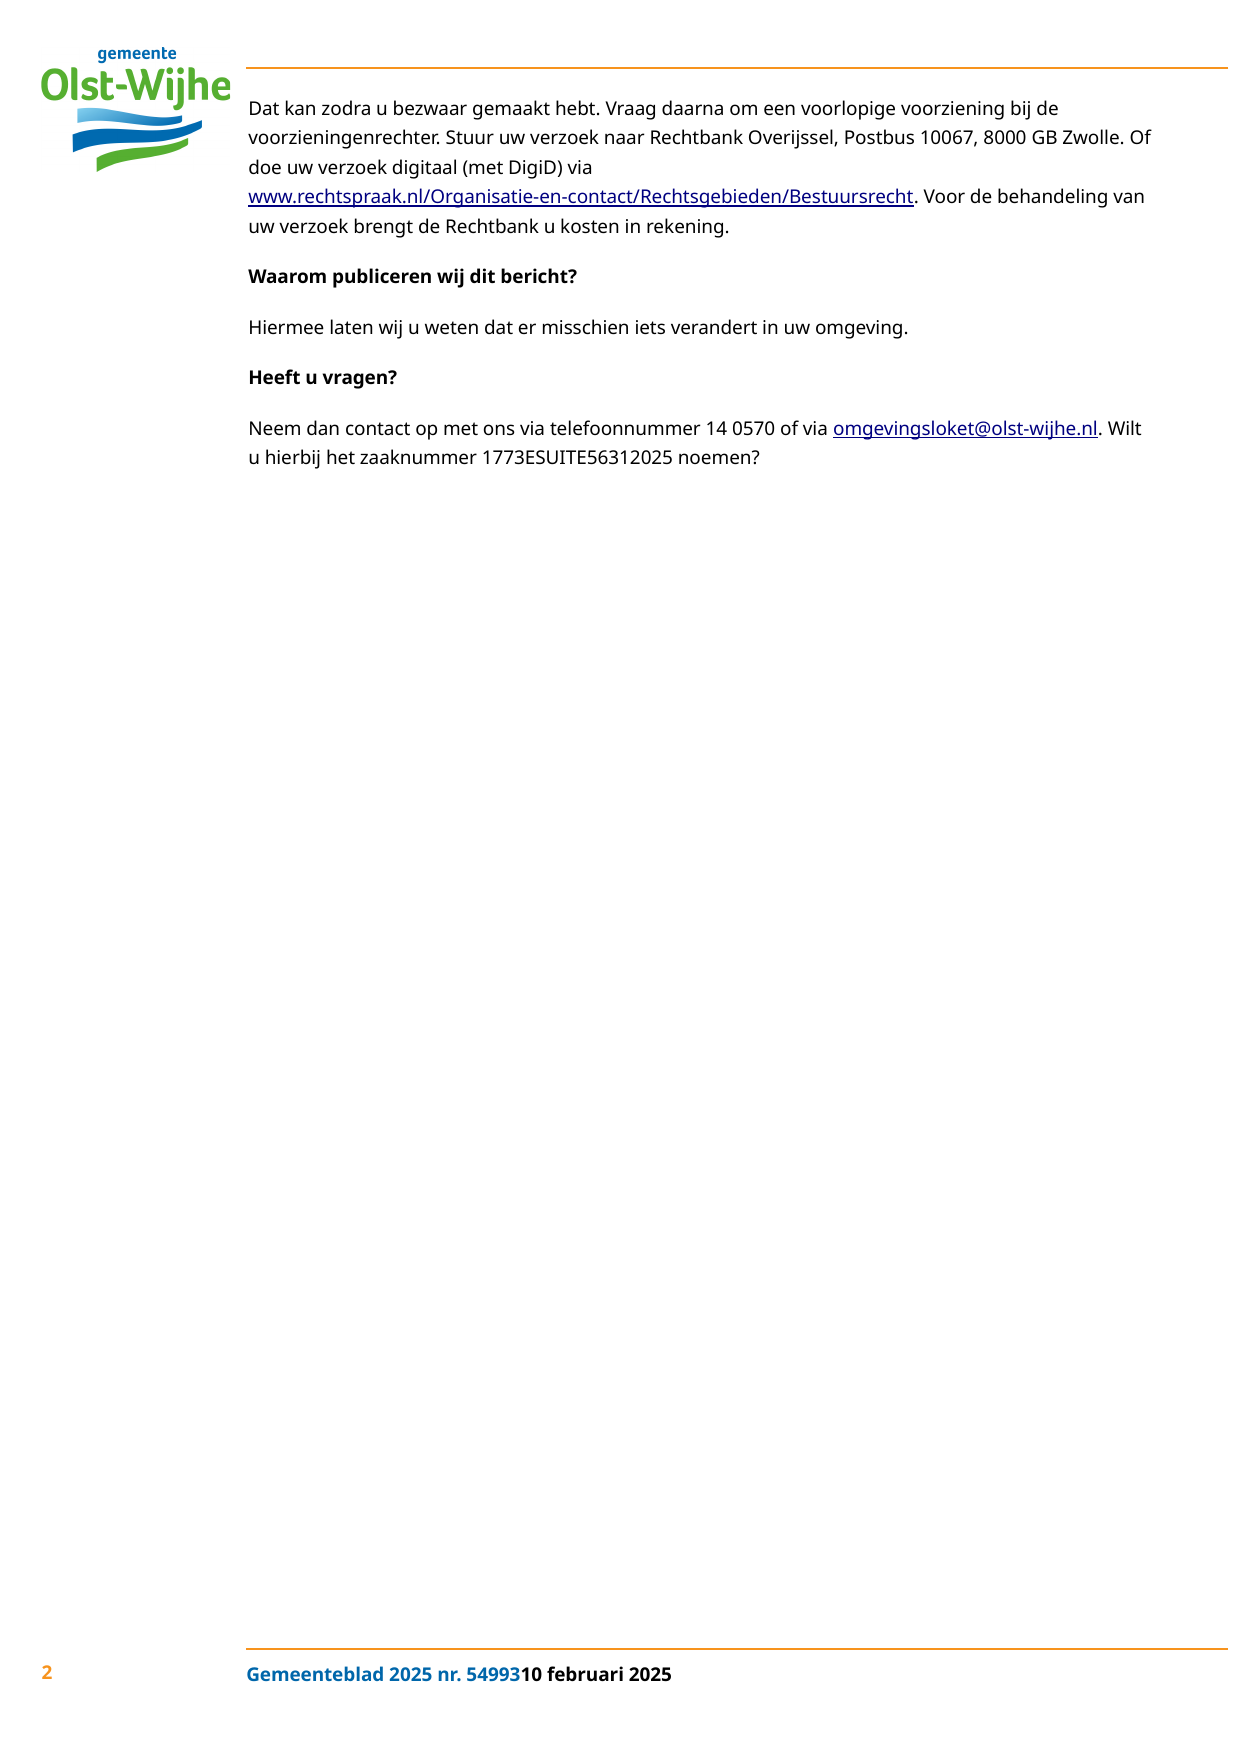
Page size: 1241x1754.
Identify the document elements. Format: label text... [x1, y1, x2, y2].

text Hiermee laten wij u weten dat er misschien iets verandert in uw omgeving. [248, 314, 1152, 340]
text Waarom publiceren wij dit bericht? [248, 263, 1152, 289]
text Dat kan zodra u bezwaar gemaakt hebt. Vraag daarna om een voorlopige voorziening bij de voorzieningenrechter. Stuur uw verzoek naar Rechtbank Overijssel, Postbus 10067, 8000 GB Zwolle. Of doe uw verzoek digitaal (met DigiD) via www.rechtspraak.nl/Organisatie-en-contact/Rechtsgebieden/Bestuursrecht. Voor de behandeling van uw verzoek brengt de Rechtbank u kosten in rekening. [248, 95, 1152, 239]
text Heeft u vragen? [248, 364, 1152, 390]
text Neem dan contact op met ons via telefoonnummer 14 0570 of via omgevingsloket@olst-wijhe.nl. Wilt u hierbij het zaaknummer 1773ESUITE56312025 noemen? [248, 415, 1152, 470]
picture [41, 47, 231, 172]
